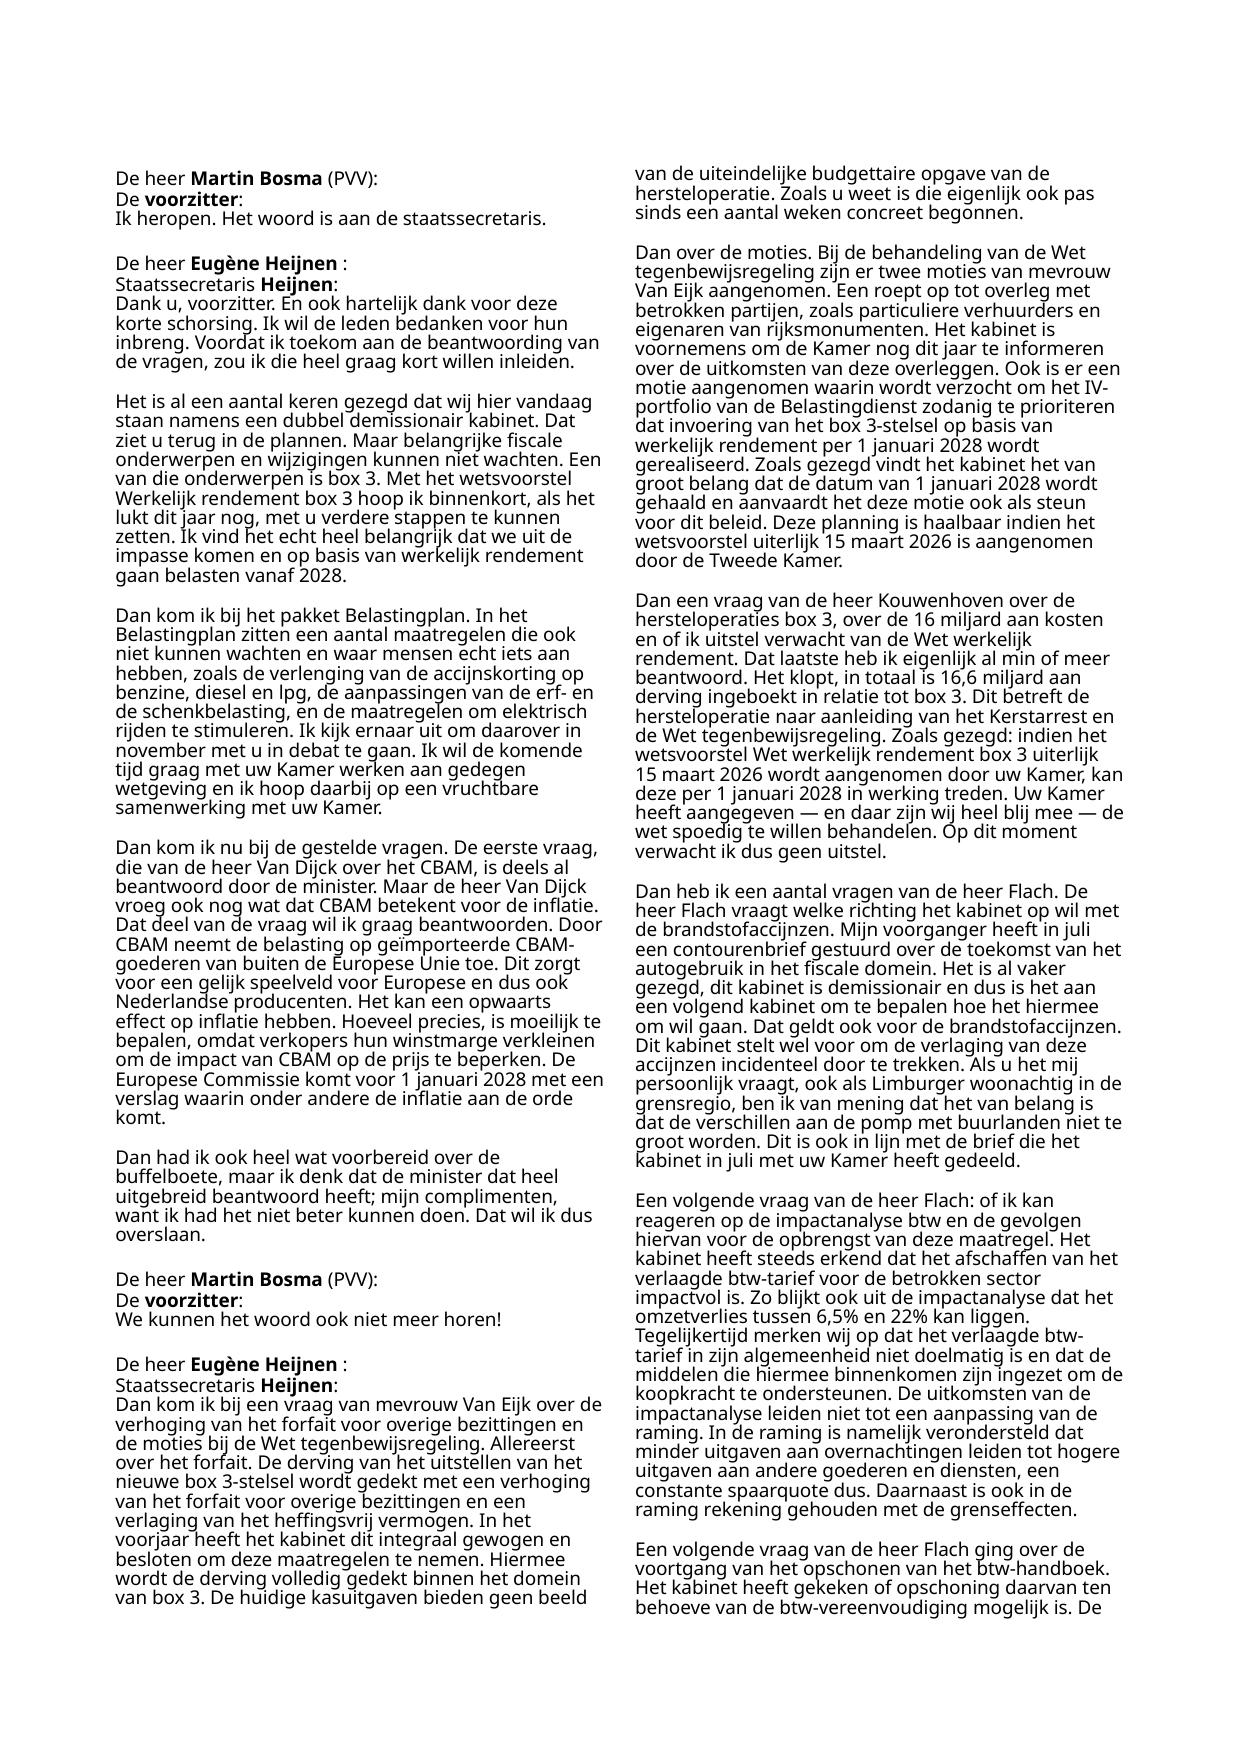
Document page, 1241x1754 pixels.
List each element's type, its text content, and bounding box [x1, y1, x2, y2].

text De heer Eugène Heijnen : [115, 250, 605, 276]
text Dank u, voorzitter. En ook hartelijk dank voor deze korte schorsing. Ik wil de leden bedanken voor hun inbreng. Voordat ik toekom aan de beantwoording van de vragen, zou ik die heel graag kort willen inleiden. [115, 295, 605, 372]
text Dan had ik ook heel wat voorbereid over de buffelboete, maar ik denk dat de minister dat heel uitgebreid beantwoord heeft; mijn complimenten, want ik had het niet beter kunnen doen. Dat wil ik dus overslaan. [115, 1149, 605, 1246]
text De voorzitter: [115, 191, 605, 210]
text Dan een vraag van de heer Kouwenhoven over de hersteloperaties box 3, over de 16 miljard aan kosten en of ik uitstel verwacht van de Wet werkelijk rendement. Dat laatste heb ik eigenlijk al min of meer beantwoord. Het klopt, in totaal is 16,6 miljard aan derving ingeboekt in relatie tot box 3. Dit betreft de hersteloperatie naar aanleiding van het Kerstarrest en de Wet tegenbewijsregeling. Zoals gezegd: indien het wetsvoorstel Wet werkelijk rendement box 3 uiterlijk 15 maart 2026 wordt aangenomen door uw Kamer, kan deze per 1 januari 2028 in werking treden. Uw Kamer heeft aangegeven — en daar zijn wij heel blij mee — de wet spoedig te willen behandelen. Op dit moment verwacht ik dus geen uitstel. [635, 592, 1125, 862]
text Ik heropen. Het woord is aan de staatssecretaris. [115, 210, 605, 229]
text De heer Martin Bosma (PVV): [115, 165, 605, 191]
text We kunnen het woord ook niet meer horen! [115, 1311, 605, 1331]
text De voorzitter: [115, 1292, 605, 1311]
text De heer Martin Bosma (PVV): [115, 1266, 605, 1292]
text Dan kom ik bij het pakket Belastingplan. In het Belastingplan zitten een aantal maatregelen die ook niet kunnen wachten en waar mensen echt iets aan hebben, zoals de verlenging van de accijnskorting op benzine, diesel en lpg, de aanpassingen van de erf- en de schenkbelasting, en de maatregelen om elektrisch rijden te stimuleren. Ik kijk ernaar uit om daarover in november met u in debat te gaan. Ik wil de komende tijd graag met uw Kamer werken aan gedegen wetgeving en ik hoop daarbij op een vruchtbare samenwerking met uw Kamer. [115, 607, 605, 819]
text Dan over de moties. Bij de behandeling van de Wet tegenbewijsregeling zijn er twee moties van mevrouw Van Eijk aangenomen. Een roept op tot overleg met betrokken partijen, zoals particuliere verhuurders en eigenaren van rijksmonumenten. Het kabinet is voornemens om de Kamer nog dit jaar te informeren over de uitkomsten van deze overleggen. Ook is er een motie aangenomen waarin wordt verzocht om het IV-portfolio van de Belastingdienst zodanig te prioriteren dat invoering van het box 3-stelsel op basis van werkelijk rendement per 1 januari 2028 wordt gerealiseerd. Zoals gezegd vindt het kabinet het van groot belang dat de datum van 1 januari 2028 wordt gehaald en aanvaardt het deze motie ook als steun voor dit beleid. Deze planning is haalbaar indien het wetsvoorstel uiterlijk 15 maart 2026 is aangenomen door de Tweede Kamer. [635, 244, 1125, 571]
text Staatssecretaris Heijnen: [115, 276, 605, 295]
text van de uiteindelijke budgettaire opgave van de hersteloperatie. Zoals u weet is die eigenlijk ook pas sinds een aantal weken concreet begonnen. [635, 165, 1125, 223]
text Een volgende vraag van de heer Flach ging over de voortgang van het opschonen van het btw-handboek. Het kabinet heeft gekeken of opschoning daarvan ten behoeve van de btw-vereenvoudiging mogelijk is. De [635, 1541, 1125, 1618]
text Dan kom ik nu bij de gestelde vragen. De eerste vraag, die van de heer Van Dijck over het CBAM, is deels al beantwoord door de minister. Maar de heer Van Dijck vroeg ook nog wat dat CBAM betekent voor de inflatie. Dat deel van de vraag wil ik graag beantwoorden. Door CBAM neemt de belasting op geïmporteerde CBAM-goederen van buiten de Europese Unie toe. Dit zorgt voor een gelijk speelveld voor Europese en dus ook Nederlandse producenten. Het kan een opwaarts effect op inflatie hebben. Hoeveel precies, is moeilijk te bepalen, omdat verkopers hun winstmarge verkleinen om de impact van CBAM op de prijs te beperken. De Europese Commissie komt voor 1 januari 2028 met een verslag waarin onder andere de inflatie aan de orde komt. [115, 839, 605, 1128]
text Het is al een aantal keren gezegd dat wij hier vandaag staan namens een dubbel demissionair kabinet. Dat ziet u terug in de plannen. Maar belangrijke fiscale onderwerpen en wijzigingen kunnen niet wachten. Een van die onderwerpen is box 3. Met het wetsvoorstel Werkelijk rendement box 3 hoop ik binnenkort, als het lukt dit jaar nog, met u verdere stappen te kunnen zetten. Ik vind het echt heel belangrijk dat we uit de impasse komen en op basis van werkelijk rendement gaan belasten vanaf 2028. [115, 393, 605, 586]
text Dan heb ik een aantal vragen van de heer Flach. De heer Flach vraagt welke richting het kabinet op wil met de brandstofaccijnzen. Mijn voorganger heeft in juli een contourenbrief gestuurd over de toekomst van het autogebruik in het fiscale domein. Het is al vaker gezegd, dit kabinet is demissionair en dus is het aan een volgend kabinet om te bepalen hoe het hiermee om wil gaan. Dat geldt ook voor de brandstofaccijnzen. Dit kabinet stelt wel voor om de verlaging van deze accijnzen incidenteel door te trekken. Als u het mij persoonlijk vraagt, ook als Limburger woonachtig in de grensregio, ben ik van mening dat het van belang is dat de verschillen aan de pomp met buurlanden niet te groot worden. Dit is ook in lijn met de brief die het kabinet in juli met uw Kamer heeft gedeeld. [635, 883, 1125, 1172]
text Dan kom ik bij een vraag van mevrouw Van Eijk over de verhoging van het forfait voor overige bezittingen en de moties bij de Wet tegenbewijsregeling. Allereerst over het forfait. De derving van het uitstellen van het nieuwe box 3-stelsel wordt gedekt met een verhoging van het forfait voor overige bezittingen en een verlaging van het heffingsvrij vermogen. In het voorjaar heeft het kabinet dit integraal gewogen en besloten om deze maatregelen te nemen. Hiermee wordt de derving volledig gedekt binnen het domein van box 3. De huidige kasuitgaven bieden geen beeld [115, 1396, 605, 1608]
text De heer Eugène Heijnen : [115, 1351, 605, 1377]
text Een volgende vraag van de heer Flach: of ik kan reageren op de impactanalyse btw en de gevolgen hiervan voor de opbrengst van deze maatregel. Het kabinet heeft steeds erkend dat het afschaffen van het verlaagde btw-tarief voor de betrokken sector impactvol is. Zo blijkt ook uit de impactanalyse dat het omzetverlies tussen 6,5% en 22% kan liggen. Tegelijkertijd merken wij op dat het verlaagde btw-tarief in zijn algemeenheid niet doelmatig is en dat de middelen die hiermee binnenkomen zijn ingezet om de koopkracht te ondersteunen. De uitkomsten van de impactanalyse leiden niet tot een aanpassing van de raming. In de raming is namelijk verondersteld dat minder uitgaven aan overnachtingen leiden tot hogere uitgaven aan andere goederen en diensten, een constante spaarquote dus. Daarnaast is ook in de raming rekening gehouden met de grenseffecten. [635, 1192, 1125, 1520]
text Staatssecretaris Heijnen: [115, 1377, 605, 1396]
